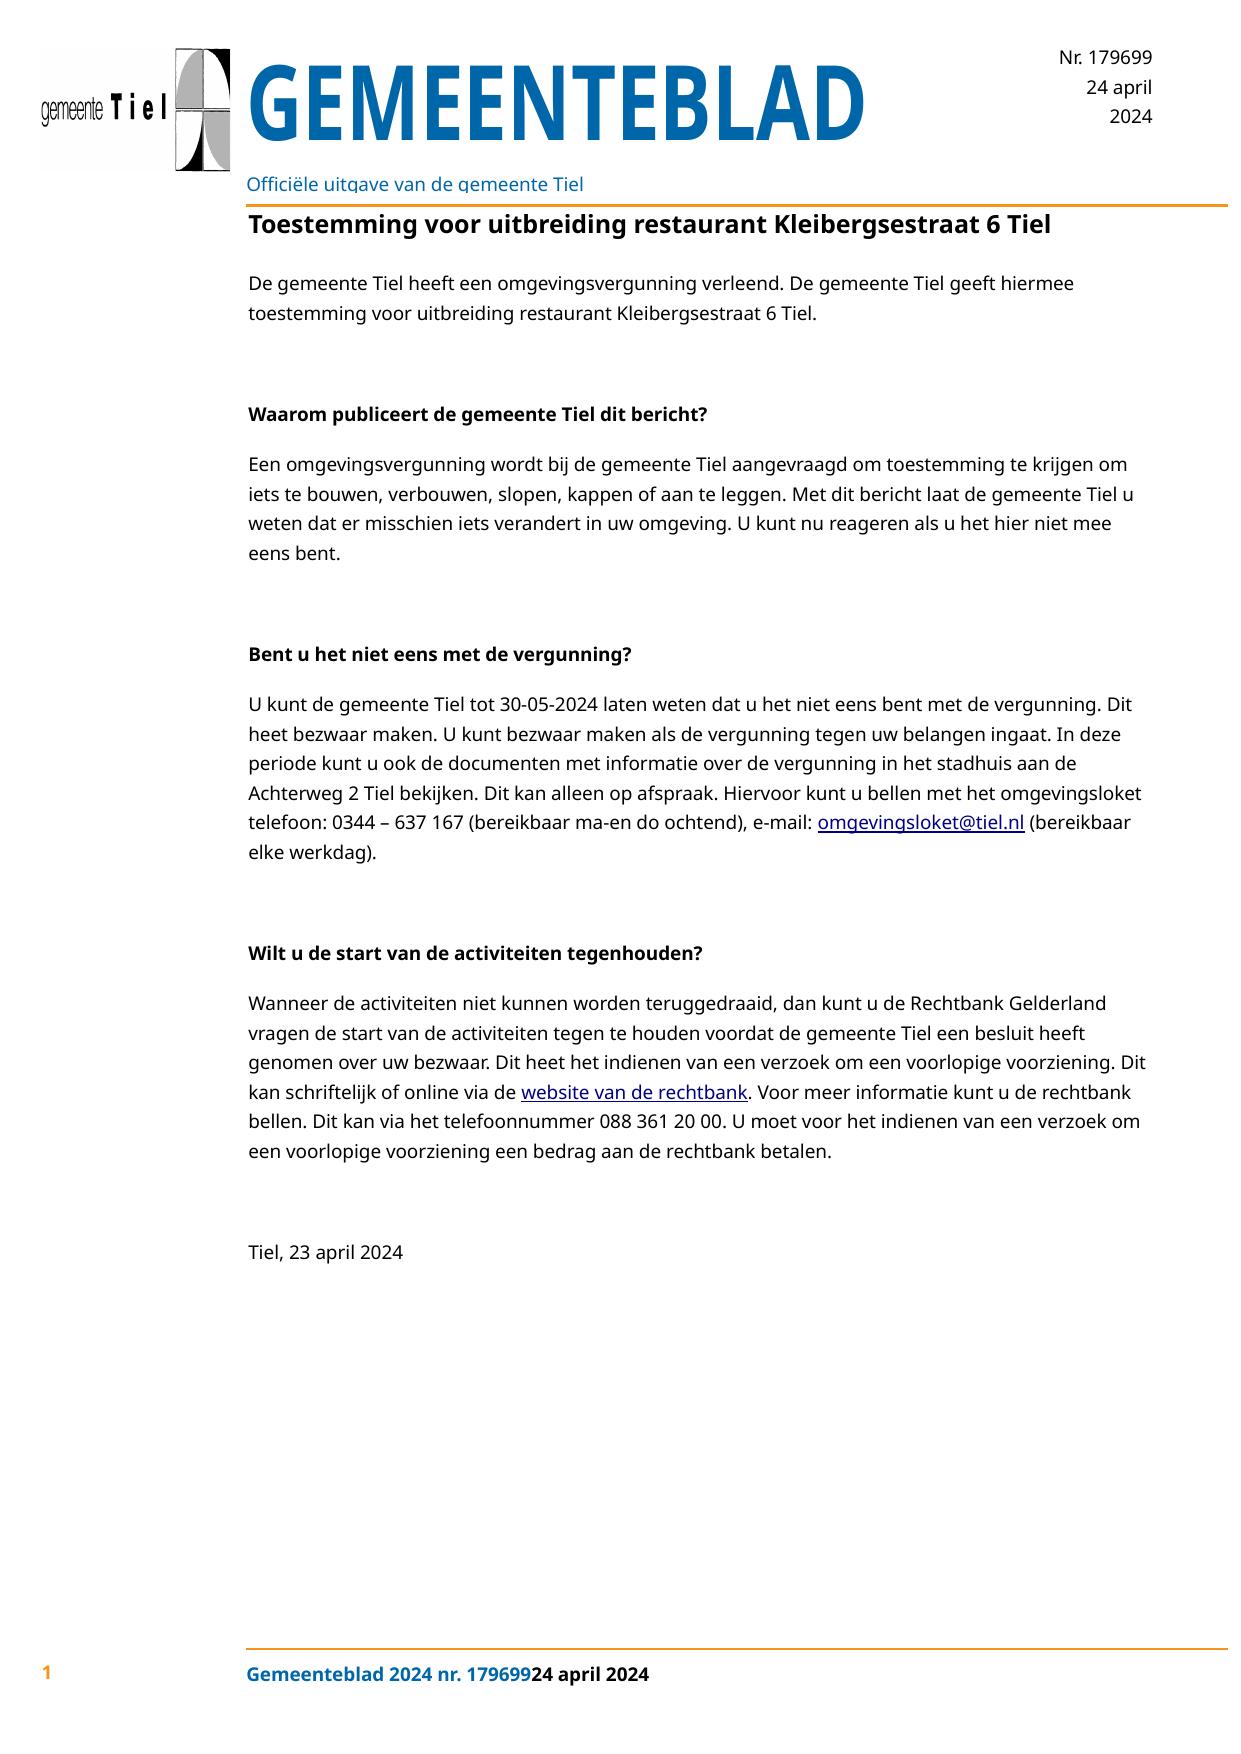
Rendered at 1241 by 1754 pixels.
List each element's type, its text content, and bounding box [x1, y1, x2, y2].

text U kunt de gemeente Tiel tot 30-05-2024 laten weten dat u het niet eens bent met de vergunning. Dit heet bezwaar maken. U kunt bezwaar maken als de vergunning tegen uw belangen ingaat. In deze periode kunt u ook de documenten met informatie over de vergunning in het stadhuis aan de Achterweg 2 Tiel bekijken. Dit kan alleen op afspraak. Hiervoor kunt u bellen met het omgevingsloket telefoon: 0344 – 637 167 (bereikbaar ma-en do ochtend), e-mail: omgevingsloket@tiel.nl (bereikbaar elke werkdag). [248, 691, 1152, 865]
text Wilt u de start van de activiteiten tegenhouden? [248, 940, 1152, 966]
text Een omgevingsvergunning wordt bij de gemeente Tiel aangevraagd om toestemming te krijgen om iets te bouwen, verbouwen, slopen, kappen of aan te leggen. Met dit bericht laat de gemeente Tiel u weten dat er misschien iets verandert in uw omgeving. U kunt nu reageren als u het hier niet mee eens bent. [248, 451, 1152, 566]
text Waarom publiceert de gemeente Tiel dit bericht? [248, 401, 1152, 426]
text Tiel, 23 april 2024 [248, 1239, 1152, 1265]
text Wanneer de activiteiten niet kunnen worden teruggedraaid, dan kunt u de Rechtbank Gelderland vragen de start van de activiteiten tegen te houden voordat de gemeente Tiel een besluit heeft genomen over uw bezwaar. Dit heet het indienen van een verzoek om een voorlopige voorziening. Dit kan schriftelijk of online via de website van de rechtbank. Voor meer informatie kunt u de rechtbank bellen. Dit kan via het telefoonnummer 088 361 20 00. U moet voor het indienen van een verzoek om een voorlopige voorziening een bedrag aan de rechtbank betalen. [248, 990, 1152, 1164]
text De gemeente Tiel heeft een omgevingsvergunning verleend. De gemeente Tiel geeft hiermee toestemming voor uitbreiding restaurant Kleibergsestraat 6 Tiel. [248, 270, 1152, 326]
picture [41, 47, 231, 172]
text Bent u het niet eens met de vergunning? [248, 641, 1152, 666]
text Toestemming voor uitbreiding restaurant Kleibergsestraat 6 Tiel [248, 207, 1152, 241]
